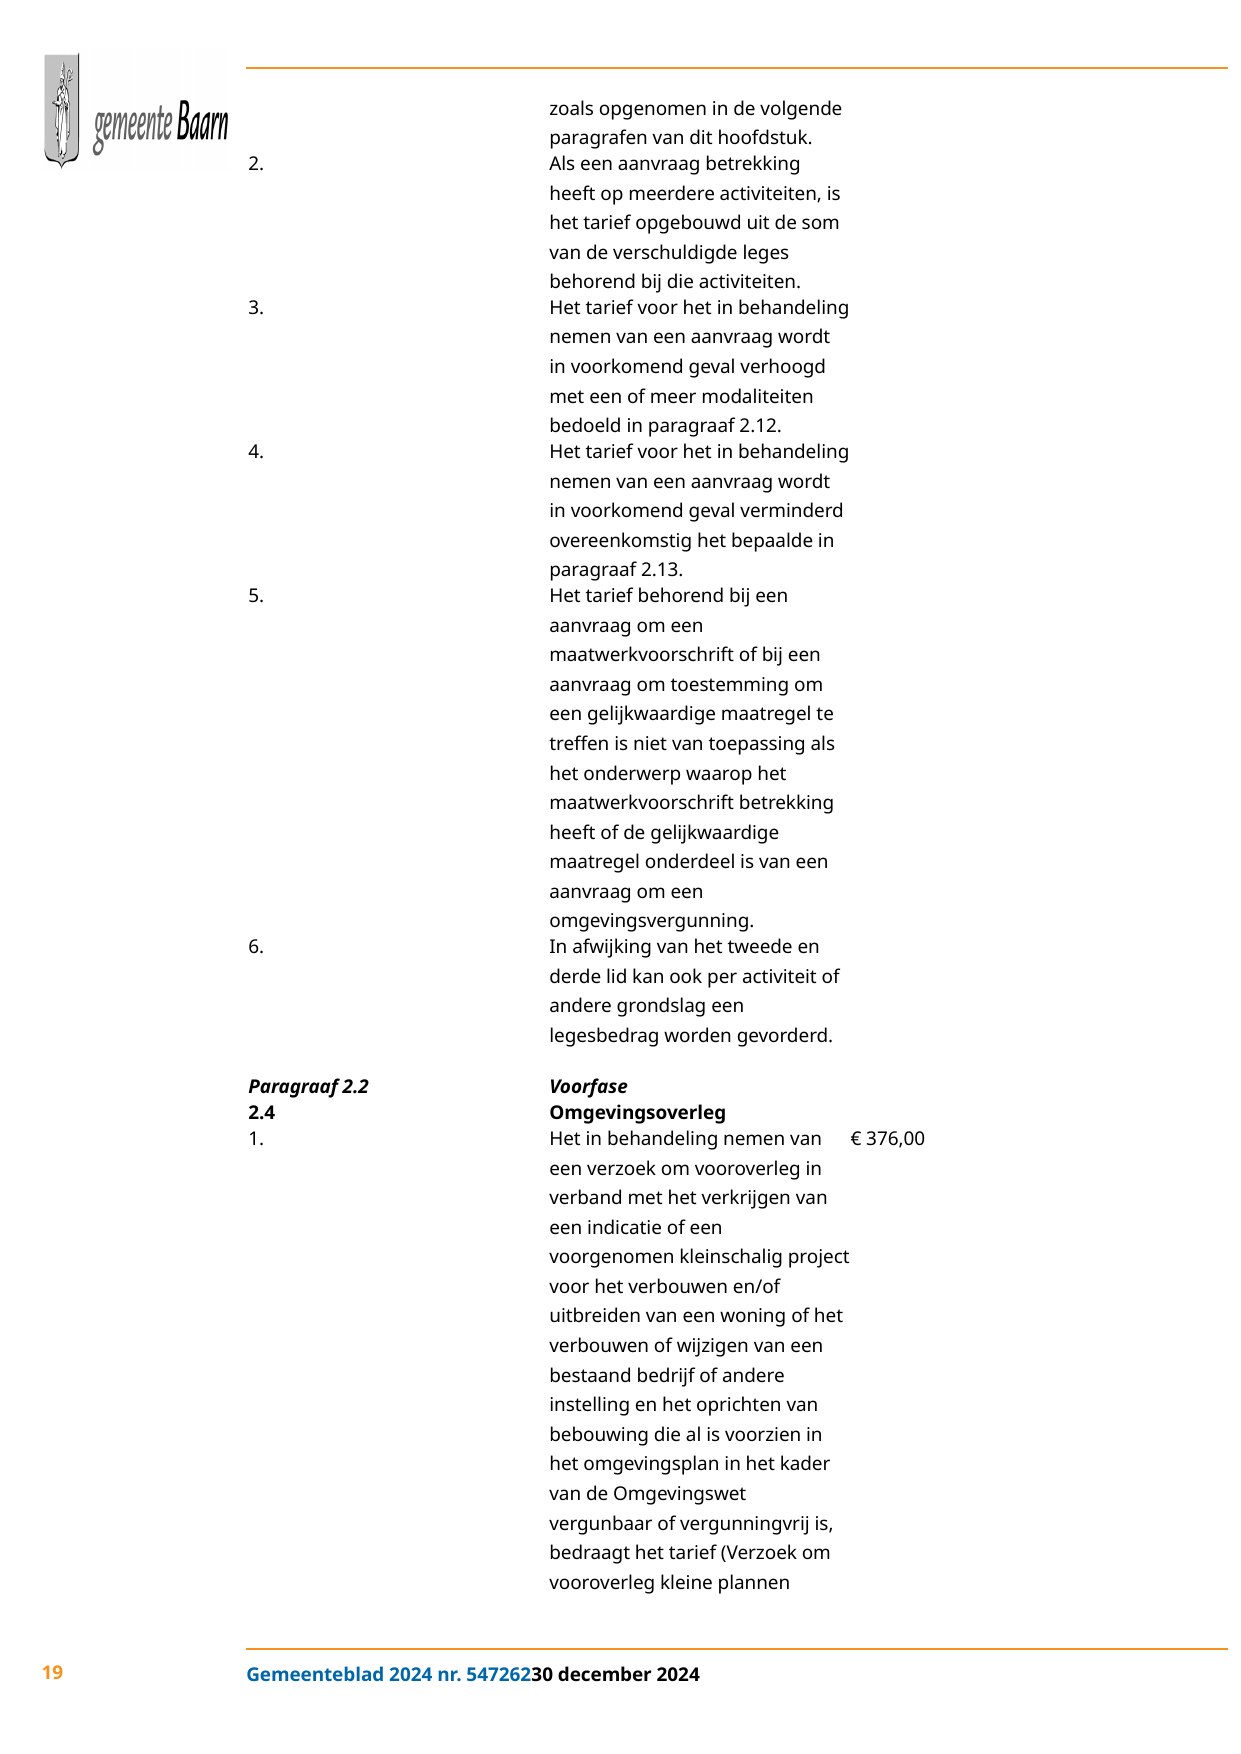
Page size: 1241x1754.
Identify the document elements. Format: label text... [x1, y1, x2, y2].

picture [41, 47, 231, 172]
table_cell [850, 1099, 1152, 1125]
table_cell 6. [248, 934, 549, 1048]
table_cell 5. [248, 582, 549, 933]
table_cell 4. [248, 438, 549, 582]
table_cell Het tarief behorend bij een aanvraag om een maatwerkvoorschrift of bij een aanvraag om toestemming om een gelijkwaardige maatregel te treffen is niet van toepassing als het onderwerp waarop het maatwerkvoorschrift betrekking heeft of de gelijkwaardige maatregel onderdeel is van een aanvraag om een omgevingsvergunning. [549, 582, 850, 933]
table_cell [850, 582, 1152, 933]
table_cell Paragraaf 2.2 [248, 1074, 549, 1099]
table_cell Het tarief voor het in behandeling nemen van een aanvraag wordt in voorkomend geval verhoogd met een of meer modaliteiten bedoeld in paragraaf 2.12. [549, 294, 850, 438]
table_cell [850, 1048, 1152, 1074]
table_cell [850, 934, 1152, 1048]
table_cell [549, 1048, 850, 1074]
table_cell Als een aanvraag betrekking heeft op meerdere activiteiten, is het tarief opgebouwd uit de som van de verschuldigde leges behorend bij die activiteiten. [549, 150, 850, 294]
table_cell Het tarief voor het in behandeling nemen van een aanvraag wordt in voorkomend geval verminderd overeenkomstig het bepaalde in paragraaf 2.13. [549, 438, 850, 582]
table_cell zoals opgenomen in de volgende paragrafen van dit hoofdstuk. [549, 95, 850, 150]
table_cell [850, 438, 1152, 582]
table_cell [850, 150, 1152, 294]
table_cell 1. [248, 1125, 549, 1594]
table_cell 3. [248, 294, 549, 438]
table_cell [248, 1048, 549, 1074]
table_cell € 376,00 [850, 1125, 1152, 1594]
table_cell [850, 1074, 1152, 1099]
table_cell [850, 95, 1152, 150]
table_cell 2.4 [248, 1099, 549, 1125]
table_cell 2. [248, 150, 549, 294]
table_cell [850, 294, 1152, 438]
table_cell Voorfase [549, 1074, 850, 1099]
table_cell In afwijking van het tweede en derde lid kan ook per activiteit of andere grondslag een legesbedrag worden gevorderd. [549, 934, 850, 1048]
table_cell Omgevingsoverleg [549, 1099, 850, 1125]
table_cell Het in behandeling nemen van een verzoek om vooroverleg in verband met het verkrijgen van een indicatie of een voorgenomen kleinschalig project voor het verbouwen en/of uitbreiden van een woning of het verbouwen of wijzigen van een bestaand bedrijf of andere instelling en het oprichten van bebouwing die al is voorzien in het omgevingsplan in het kader van de Omgevingswet vergunbaar of vergunningvrij is, bedraagt het tarief (Verzoek om vooroverleg kleine plannen [549, 1125, 850, 1594]
table_cell [248, 95, 549, 150]
